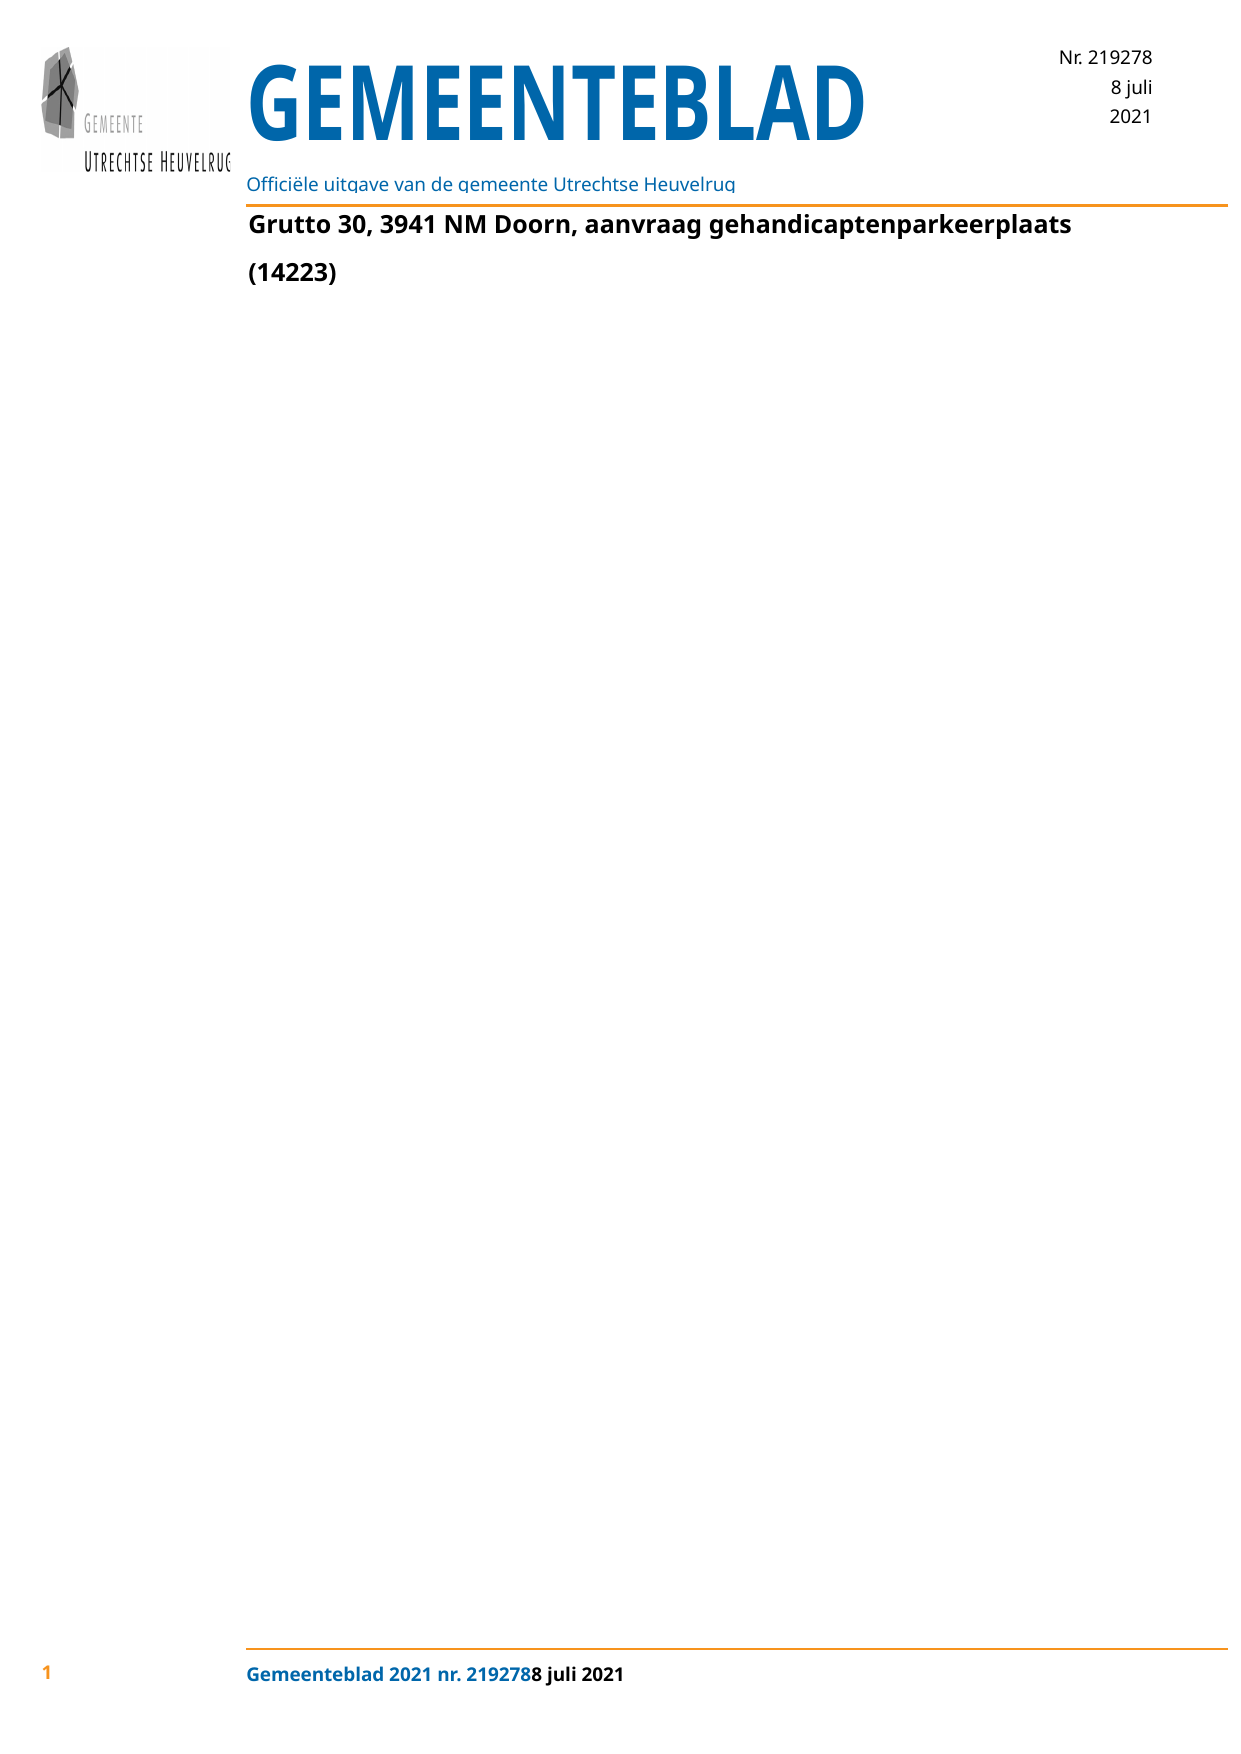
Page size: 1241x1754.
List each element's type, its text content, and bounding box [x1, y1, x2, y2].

text Grutto 30, 3941 NM Doorn, aanvraag gehandicaptenparkeerplaats (14223) [248, 207, 1152, 288]
picture [41, 47, 231, 172]
